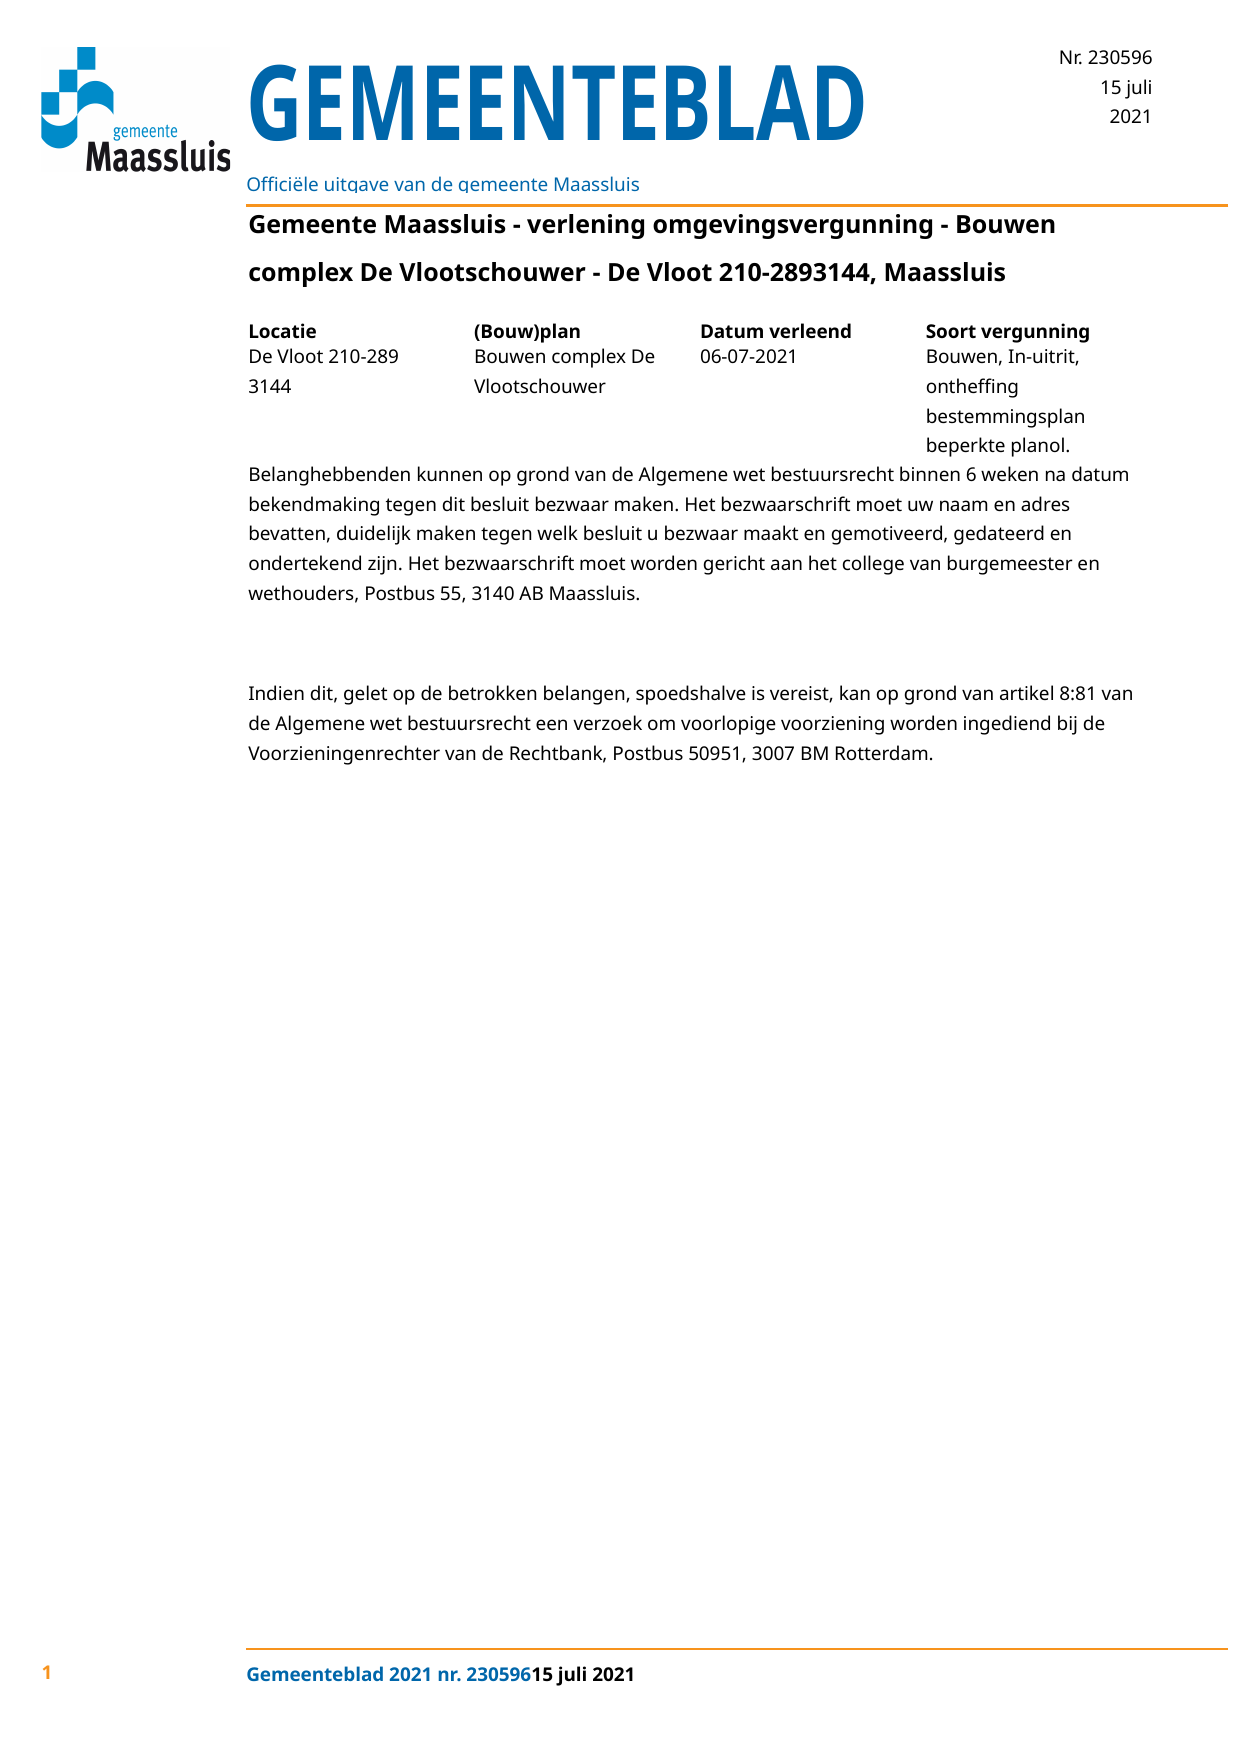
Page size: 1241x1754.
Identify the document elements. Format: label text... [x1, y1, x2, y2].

text Indien dit, gelet op de betrokken belangen, spoedshalve is vereist, kan op grond van artikel 8:81 van de Algemene wet bestuursrecht een verzoek om voorlopige voorziening worden ingediend bij de Voorzieningenrechter van de Rechtbank, Postbus 50951, 3007 BM Rotterdam. [248, 681, 1152, 766]
table_header (Bouw)plan [474, 318, 700, 344]
picture [41, 47, 231, 172]
table_header Locatie [248, 318, 474, 344]
table_cell Bouwen complex De Vlootschouwer [474, 344, 700, 458]
text Belanghebbenden kunnen op grond van de Algemene wet bestuursrecht binnen 6 weken na datum bekendmaking tegen dit besluit bezwaar maken. Het bezwaarschrift moet uw naam en adres bevatten, duidelijk maken tegen welk besluit u bezwaar maakt en gemotiveerd, gedateerd en ondertekend zijn. Het bezwaarschrift moet worden gericht aan het college van burgemeester en wethouders, Postbus 55, 3140 AB Maassluis. [248, 461, 1152, 606]
text Gemeente Maassluis - verlening omgevingsvergunning - Bouwen complex De Vlootschouwer - De Vloot 210-2893144, Maassluis [248, 207, 1152, 288]
table_header Soort vergunning [926, 318, 1152, 344]
table_header Datum verleend [700, 318, 926, 344]
table_cell De Vloot 210-289 3144 [248, 344, 474, 458]
picture [41, 47, 77, 92]
table_cell 06-07-2021 [700, 344, 926, 458]
table_cell Bouwen, In-uitrit, ontheffing bestemmingsplan beperkte planol. [926, 344, 1152, 458]
